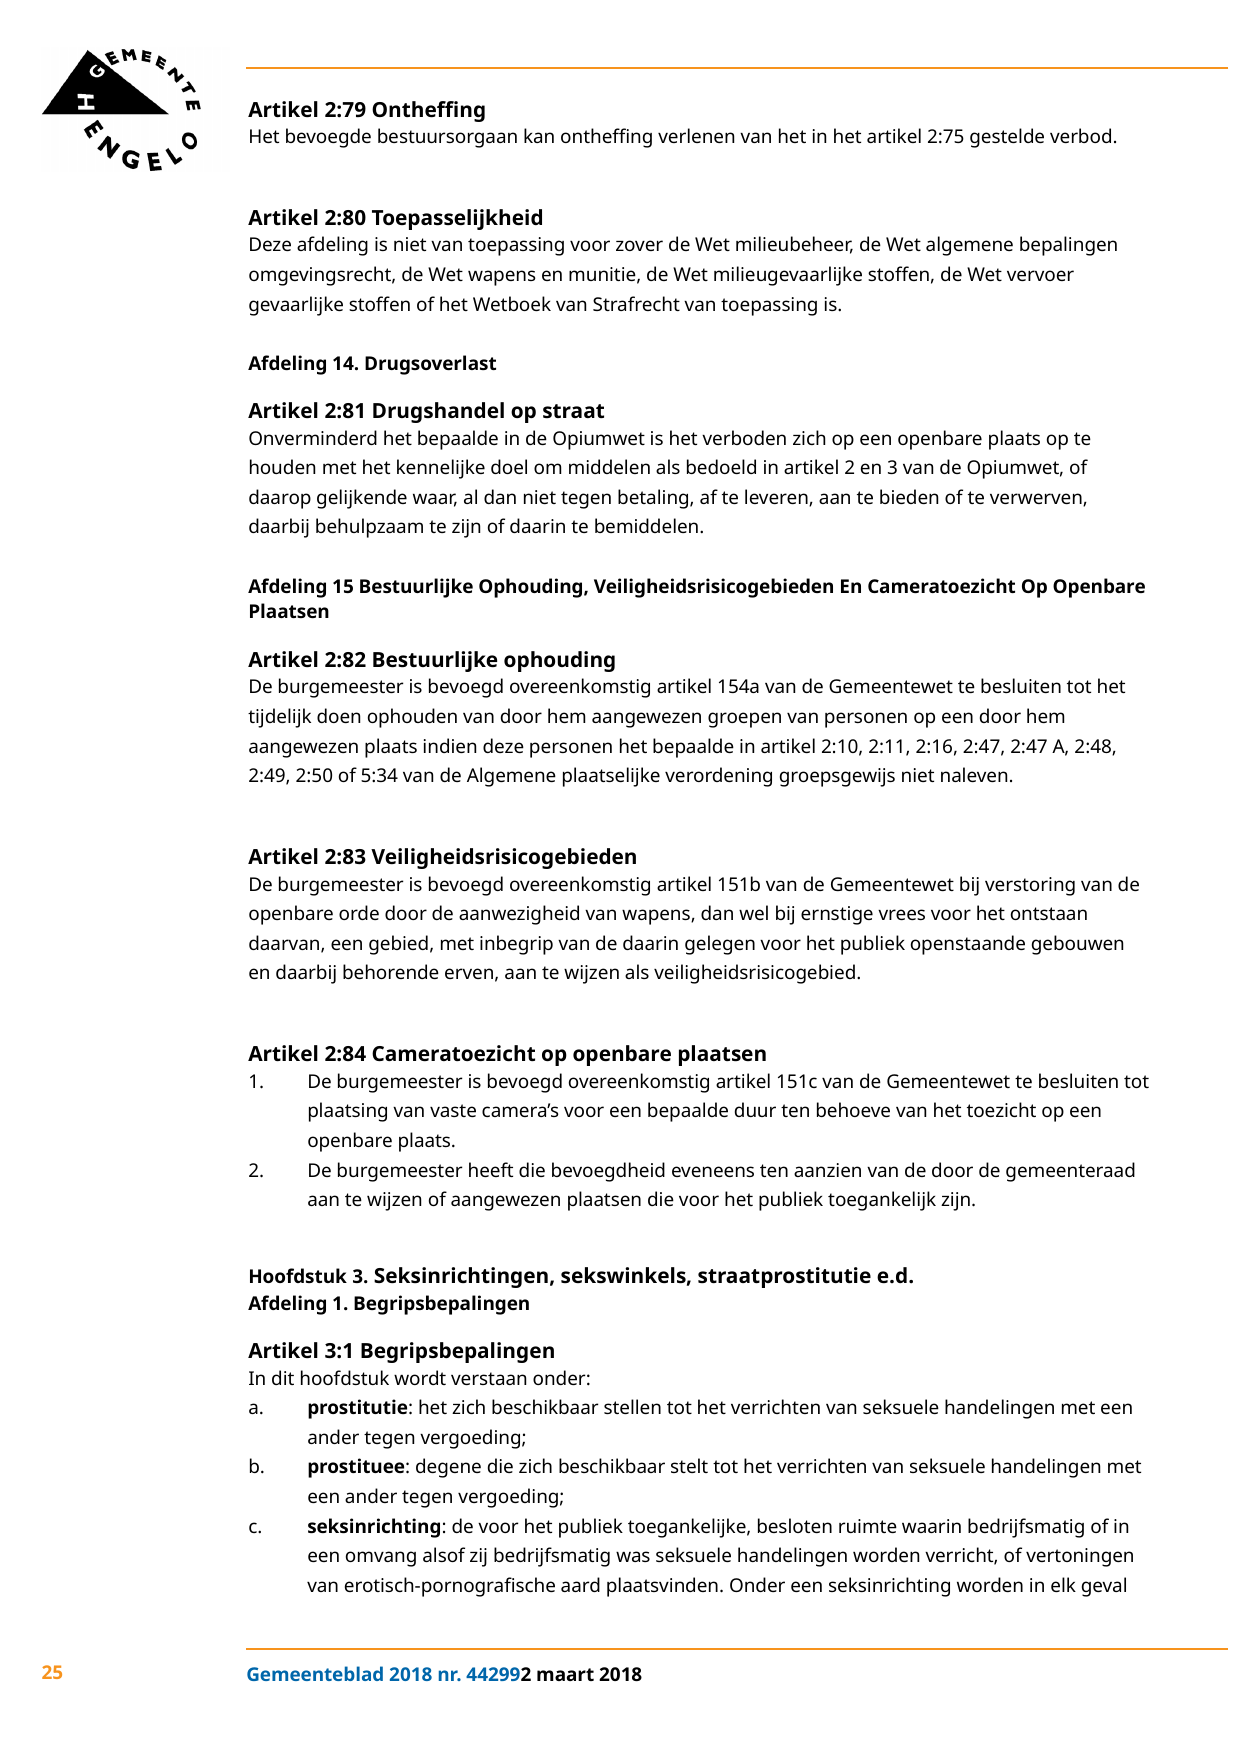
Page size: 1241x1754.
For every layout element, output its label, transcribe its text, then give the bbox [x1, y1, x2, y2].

list De burgemeester is bevoegd overeenkomstig artikel 151c van de Gemeentewet te besluiten tot plaatsing van vaste camera’s voor een bepaalde duur ten behoeve van het toezicht op een openbare plaats. [248, 1068, 1152, 1153]
text Artikel 2:82 Bestuurlijke ophouding [248, 645, 1152, 674]
text Deze afdeling is niet van toepassing voor zover de Wet milieubeheer, de Wet algemene bepalingen omgevingsrecht, de Wet wapens en munitie, de Wet milieugevaarlijke stoffen, de Wet vervoer gevaarlijke stoffen of het Wetboek van Strafrecht van toepassing is. [248, 232, 1152, 317]
list prostitutie: het zich beschikbaar stellen tot het verrichten van seksuele handelingen met een ander tegen vergoeding; [248, 1394, 1152, 1450]
text Artikel 2:80 Toepasselijkheid [248, 203, 1152, 232]
list De burgemeester heeft die bevoegdheid eveneens ten aanzien van de door de gemeenteraad aan te wijzen of aangewezen plaatsen die voor het publiek toegankelijk zijn. [248, 1157, 1152, 1212]
list seksinrichting: de voor het publiek toegankelijke, besloten ruimte waarin bedrijfsmatig of in een omvang alsof zij bedrijfsmatig was seksuele handelingen worden verricht, of vertoningen van erotisch-pornografische aard plaatsvinden. Onder een seksinrichting worden in elk geval [248, 1513, 1152, 1598]
text Artikel 2:79 Ontheffing [248, 95, 1152, 123]
picture [41, 47, 231, 172]
text Afdeling 1. Begripsbepalingen [248, 1290, 1152, 1316]
text Hoofdstuk 3. Seksinrichtingen, sekswinkels, straatprostitutie e.d. [248, 1262, 1152, 1290]
text De burgemeester is bevoegd overeenkomstig artikel 154a van de Gemeentewet te besluiten tot het tijdelijk doen ophouden van door hem aangewezen groepen van personen op een door hem aangewezen plaats indien deze personen het bepaalde in artikel 2:10, 2:11, 2:16, 2:47, 2:47 A, 2:48, 2:49, 2:50 of 5:34 van de Algemene plaatselijke verordening groepsgewijs niet naleven. [248, 674, 1152, 788]
text Het bevoegde bestuursorgaan kan ontheffing verlenen van het in het artikel 2:75 gestelde verbod. [248, 123, 1152, 149]
text Afdeling 15 Bestuurlijke Ophouding, Veiligheidsrisicogebieden En Cameratoezicht Op Openbare Plaatsen [248, 573, 1152, 624]
text Afdeling 14. Drugsoverlast [248, 350, 1152, 376]
text Onverminderd het bepaalde in de Opiumwet is het verboden zich op een openbare plaats op te houden met het kennelijke doel om middelen als bedoeld in artikel 2 en 3 van de Opiumwet, of daarop gelijkende waar, al dan niet tegen betaling, af te leveren, aan te bieden of te verwerven, daarbij behulpzaam te zijn of daarin te bemiddelen. [248, 425, 1152, 539]
text Artikel 2:83 Veiligheidsrisicogebieden [248, 842, 1152, 871]
list prostituee: degene die zich beschikbaar stelt tot het verrichten van seksuele handelingen met een ander tegen vergoeding; [248, 1454, 1152, 1509]
text In dit hoofdstuk wordt verstaan onder: [248, 1365, 1152, 1391]
text De burgemeester is bevoegd overeenkomstig artikel 151b van de Gemeentewet bij verstoring van de openbare orde door de aanwezigheid van wapens, dan wel bij ernstige vrees voor het ontstaan daarvan, een gebied, met inbegrip van de daarin gelegen voor het publiek openstaande gebouwen en daarbij behorende erven, aan te wijzen als veiligheidsrisicogebied. [248, 871, 1152, 985]
text Artikel 2:84 Cameratoezicht op openbare plaatsen [248, 1039, 1152, 1068]
text Artikel 3:1 Begripsbepalingen [248, 1337, 1152, 1365]
text Artikel 2:81 Drugshandel op straat [248, 397, 1152, 425]
